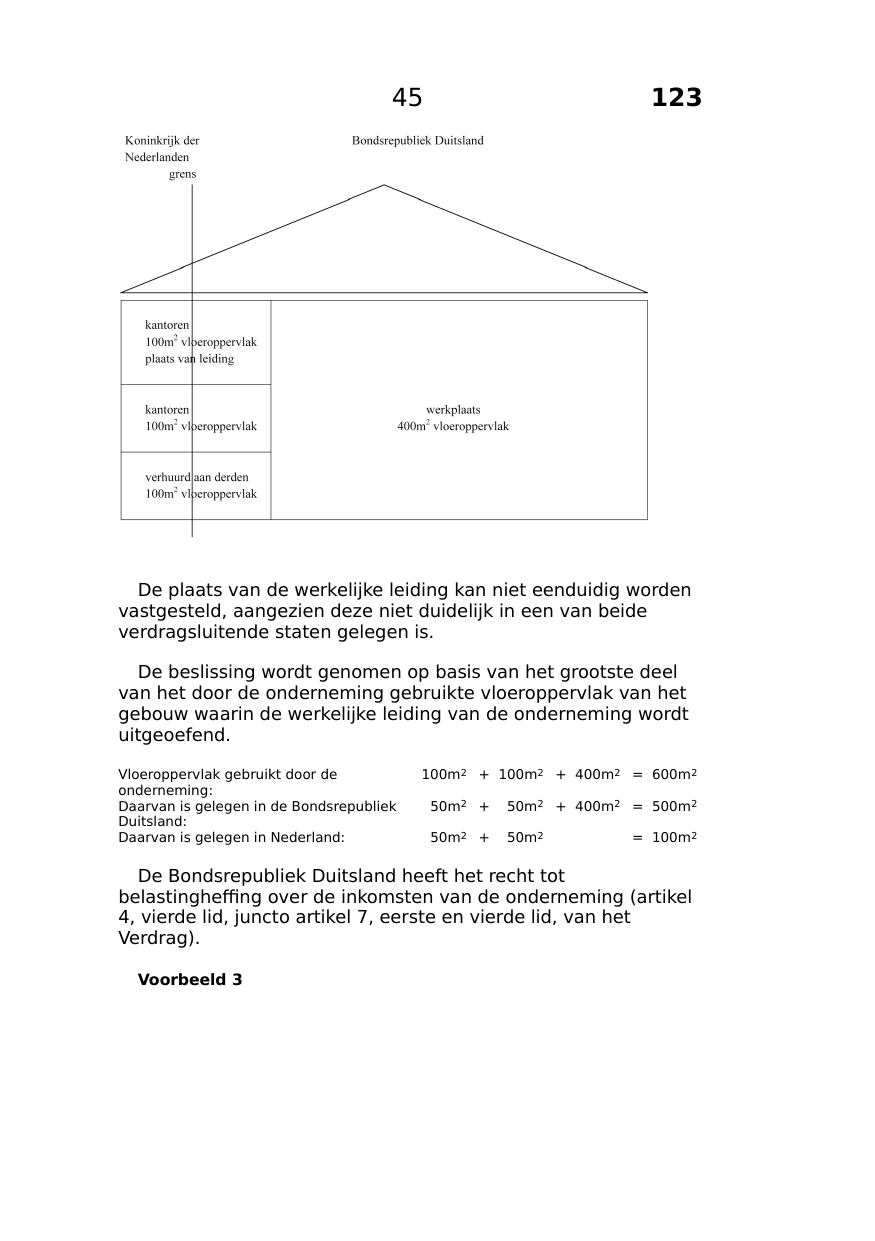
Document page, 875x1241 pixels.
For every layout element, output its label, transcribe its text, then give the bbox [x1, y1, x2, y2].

text De Bondsrepubliek Duitsland heeft het recht tot belastingheffing over de inkomsten van de onderneming (artikel 4, vierde lid, juncto artikel 7, eerste en vierde lid, van het Verdrag). [118, 866, 703, 949]
table_cell [567, 830, 626, 846]
table_cell + [549, 799, 567, 830]
table_header + [549, 767, 567, 798]
table_cell 400m2 [567, 799, 626, 830]
table_cell 500m2 [644, 799, 703, 830]
table_cell = [626, 830, 644, 846]
table_cell 50m2 [490, 830, 549, 846]
text De plaats van de werkelijke leiding kan niet eenduidig worden vastgesteld, aangezien deze niet duidelijk in een van beide verdragsluitende staten gelegen is. [118, 580, 703, 642]
table_cell 50m2 [490, 799, 549, 830]
table_header 400m2 [567, 767, 626, 798]
table_cell + [473, 830, 490, 846]
table_header 100m2 [490, 767, 549, 798]
picture [118, 131, 650, 540]
table_cell 50m2 [413, 830, 472, 846]
table_cell [549, 830, 567, 846]
table_cell Daarvan is gelegen in Nederland: [118, 830, 413, 846]
table_cell = [626, 799, 644, 830]
table_header = [626, 767, 644, 798]
table_cell + [473, 799, 490, 830]
table_header + [473, 767, 490, 798]
table_cell 100m2 [644, 830, 703, 846]
table_header 100m2 [413, 767, 472, 798]
table_cell 50m2 [413, 799, 472, 830]
text Voorbeeld 3 [118, 971, 649, 989]
table_cell Daarvan is gelegen in de Bondsrepubliek Duitsland: [118, 799, 413, 830]
table_header 600m2 [644, 767, 703, 798]
table_header Vloeroppervlak gebruikt door de onderneming: [118, 767, 413, 798]
text De beslissing wordt genomen op basis van het grootste deel van het door de onderneming gebruikte vloeroppervlak van het gebouw waarin de werkelijke leiding van de onderneming wordt uitgeoefend. [118, 662, 703, 745]
